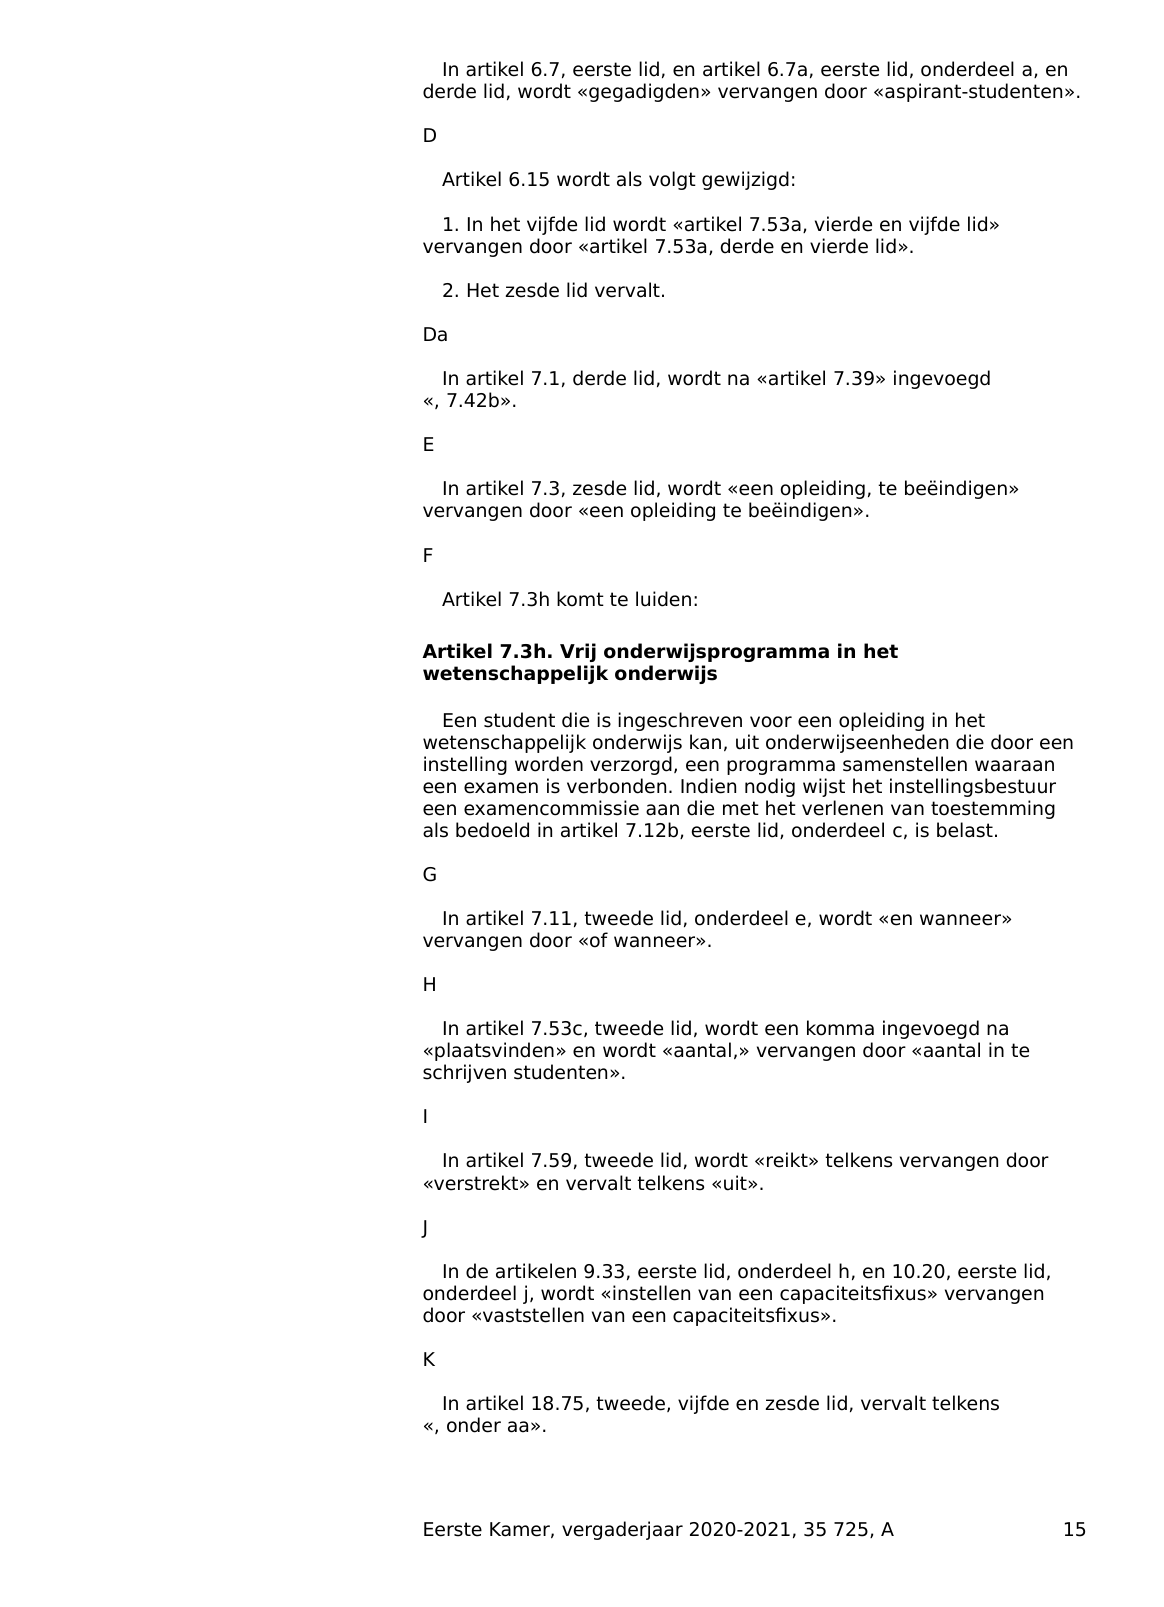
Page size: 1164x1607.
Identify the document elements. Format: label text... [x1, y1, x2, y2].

text 2. Het zesde lid vervalt. [422, 280, 1087, 302]
text G [422, 864, 1087, 886]
text I [422, 1106, 1087, 1128]
text H [422, 974, 1087, 996]
text D [422, 125, 1087, 147]
text Artikel 7.3h komt te luiden: [422, 589, 1087, 611]
text In artikel 7.59, tweede lid, wordt «reikt» telkens vervangen door «verstrekt» en vervalt telkens «uit». [422, 1150, 1087, 1194]
text Da [422, 324, 1087, 346]
text K [422, 1349, 1087, 1371]
text 1. In het vijfde lid wordt «artikel 7.53a, vierde en vijfde lid» vervangen door «artikel 7.53a, derde en vierde lid». [422, 213, 1087, 257]
text In de artikelen 9.33, eerste lid, onderdeel h, en 10.20, eerste lid, onderdeel j, wordt «instellen van een capaciteitsfixus» vervangen door «vaststellen van een capaciteitsfixus». [422, 1261, 1087, 1327]
text Artikel 6.15 wordt als volgt gewijzigd: [422, 169, 1087, 191]
text J [422, 1217, 1087, 1238]
text In artikel 6.7, eerste lid, en artikel 6.7a, eerste lid, onderdeel a, en derde lid, wordt «gegadigden» vervangen door «aspirant-studenten». [422, 59, 1087, 103]
text In artikel 18.75, tweede, vijfde en zesde lid, vervalt telkens «, onder aa». [422, 1393, 1087, 1437]
text In artikel 7.1, derde lid, wordt na «artikel 7.39» ingevoegd «, 7.42b». [422, 368, 1087, 412]
subtitle Artikel 7.3h. Vrij onderwijsprogramma in het wetenschappelijk onderwijs [422, 641, 1087, 684]
text In artikel 7.3, zesde lid, wordt «een opleiding, te beëindigen» vervangen door «een opleiding te beëindigen». [422, 478, 1087, 522]
text In artikel 7.11, tweede lid, onderdeel e, wordt «en wanneer» vervangen door «of wanneer». [422, 908, 1087, 952]
text F [422, 544, 1087, 566]
text E [422, 434, 1087, 456]
text In artikel 7.53c, tweede lid, wordt een komma ingevoegd na «plaatsvinden» en wordt «aantal,» vervangen door «aantal in te schrijven studenten». [422, 1018, 1087, 1084]
text Een student die is ingeschreven voor een opleiding in het wetenschappelijk onderwijs kan, uit onderwijseenheden die door een instelling worden verzorgd, een programma samenstellen waaraan een examen is verbonden. Indien nodig wijst het instellingsbestuur een examencommissie aan die met het verlenen van toestemming als bedoeld in artikel 7.12b, eerste lid, onderdeel c, is belast. [422, 709, 1087, 841]
